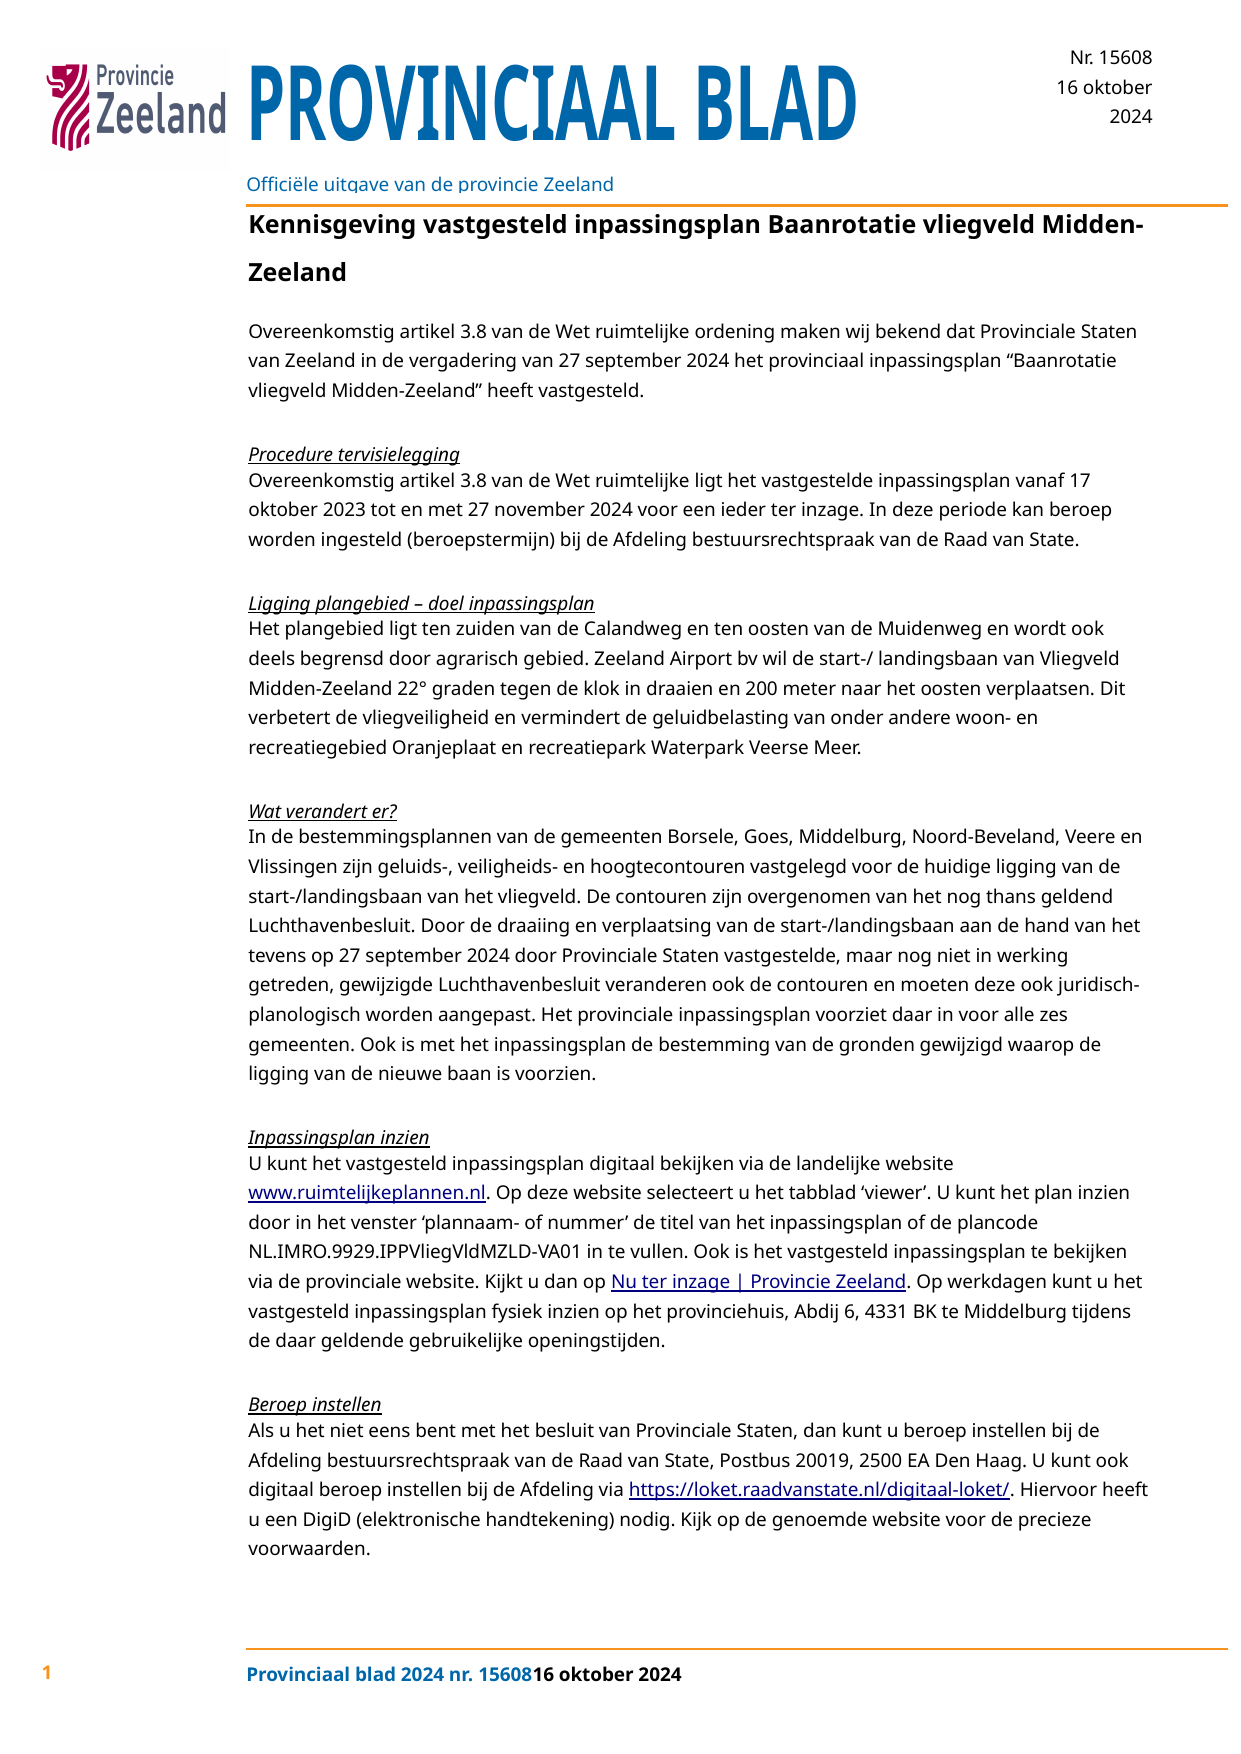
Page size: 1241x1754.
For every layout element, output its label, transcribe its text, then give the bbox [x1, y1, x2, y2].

text Het plangebied ligt ten zuiden van de Calandweg en ten oosten van de Muidenweg en wordt ook deels begrensd door agrarisch gebied. Zeeland Airport bv wil de start-/ landingsbaan van Vliegveld Midden-Zeeland 22° graden tegen de klok in draaien en 200 meter naar het oosten verplaatsen. Dit verbetert de vliegveiligheid en vermindert de geluidbelasting van onder andere woon- en recreatiegebied Oranjeplaat en recreatiepark Waterpark Veerse Meer. [248, 616, 1152, 760]
text Procedure tervisielegging [248, 441, 1152, 467]
text U kunt het vastgesteld inpassingsplan digitaal bekijken via de landelijke website www.ruimtelijkeplannen.nl. Op deze website selecteert u het tabblad ‘viewer’. U kunt het plan inzien door in het venster ‘plannaam- of nummer’ de titel van het inpassingsplan of de plancode NL.IMRO.9929.IPPVliegVldMZLD-VA01 in te vullen. Ook is het vastgesteld inpassingsplan te bekijken via de provinciale website. Kijkt u dan op Nu ter inzage | Provincie Zeeland. Op werkdagen kunt u het vastgesteld inpassingsplan fysiek inzien op het provinciehuis, Abdij 6, 4331 BK te Middelburg tijdens de daar geldende gebruikelijke openingstijden. [248, 1150, 1152, 1353]
text Ligging plangebied – doel inpassingsplan [248, 590, 1152, 616]
picture [41, 47, 231, 172]
text Inpassingsplan inzien [248, 1124, 1152, 1150]
text Beroep instellen [248, 1391, 1152, 1417]
text Overeenkomstig artikel 3.8 van de Wet ruimtelijke ligt het vastgestelde inpassingsplan vanaf 17 oktober 2023 tot en met 27 november 2024 voor een ieder ter inzage. In deze periode kan beroep worden ingesteld (beroepstermijn) bij de Afdeling bestuursrechtspraak van de Raad van State. [248, 467, 1152, 552]
text Overeenkomstig artikel 3.8 van de Wet ruimtelijke ordening maken wij bekend dat Provinciale Staten van Zeeland in de vergadering van 27 september 2024 het provinciaal inpassingsplan “Baanrotatie vliegveld Midden-Zeeland” heeft vastgesteld. [248, 318, 1152, 403]
text In de bestemmingsplannen van de gemeenten Borsele, Goes, Middelburg, Noord-Beveland, Veere en Vlissingen zijn geluids-, veiligheids- en hoogtecontouren vastgelegd voor de huidige ligging van de start-/landingsbaan van het vliegveld. De contouren zijn overgenomen van het nog thans geldend Luchthavenbesluit. Door de draaiing en verplaatsing van de start-/landingsbaan aan de hand van het tevens op 27 september 2024 door Provinciale Staten vastgestelde, maar nog niet in werking getreden, gewijzigde Luchthavenbesluit veranderen ook de contouren en moeten deze ook juridisch-planologisch worden aangepast. Het provinciale inpassingsplan voorziet daar in voor alle zes gemeenten. Ook is met het inpassingsplan de bestemming van de gronden gewijzigd waarop de ligging van de nieuwe baan is voorzien. [248, 824, 1152, 1086]
text Als u het niet eens bent met het besluit van Provinciale Staten, dan kunt u beroep instellen bij de Afdeling bestuursrechtspraak van de Raad van State, Postbus 20019, 2500 EA Den Haag. U kunt ook digitaal beroep instellen bij de Afdeling via https://loket.raadvanstate.nl/digitaal-loket/. Hiervoor heeft u een DigiD (elektronische handtekening) nodig. Kijk op de genoemde website voor de precieze voorwaarden. [248, 1417, 1152, 1561]
text Wat verandert er? [248, 798, 1152, 824]
text Kennisgeving vastgesteld inpassingsplan Baanrotatie vliegveld Midden-Zeeland [248, 207, 1152, 288]
